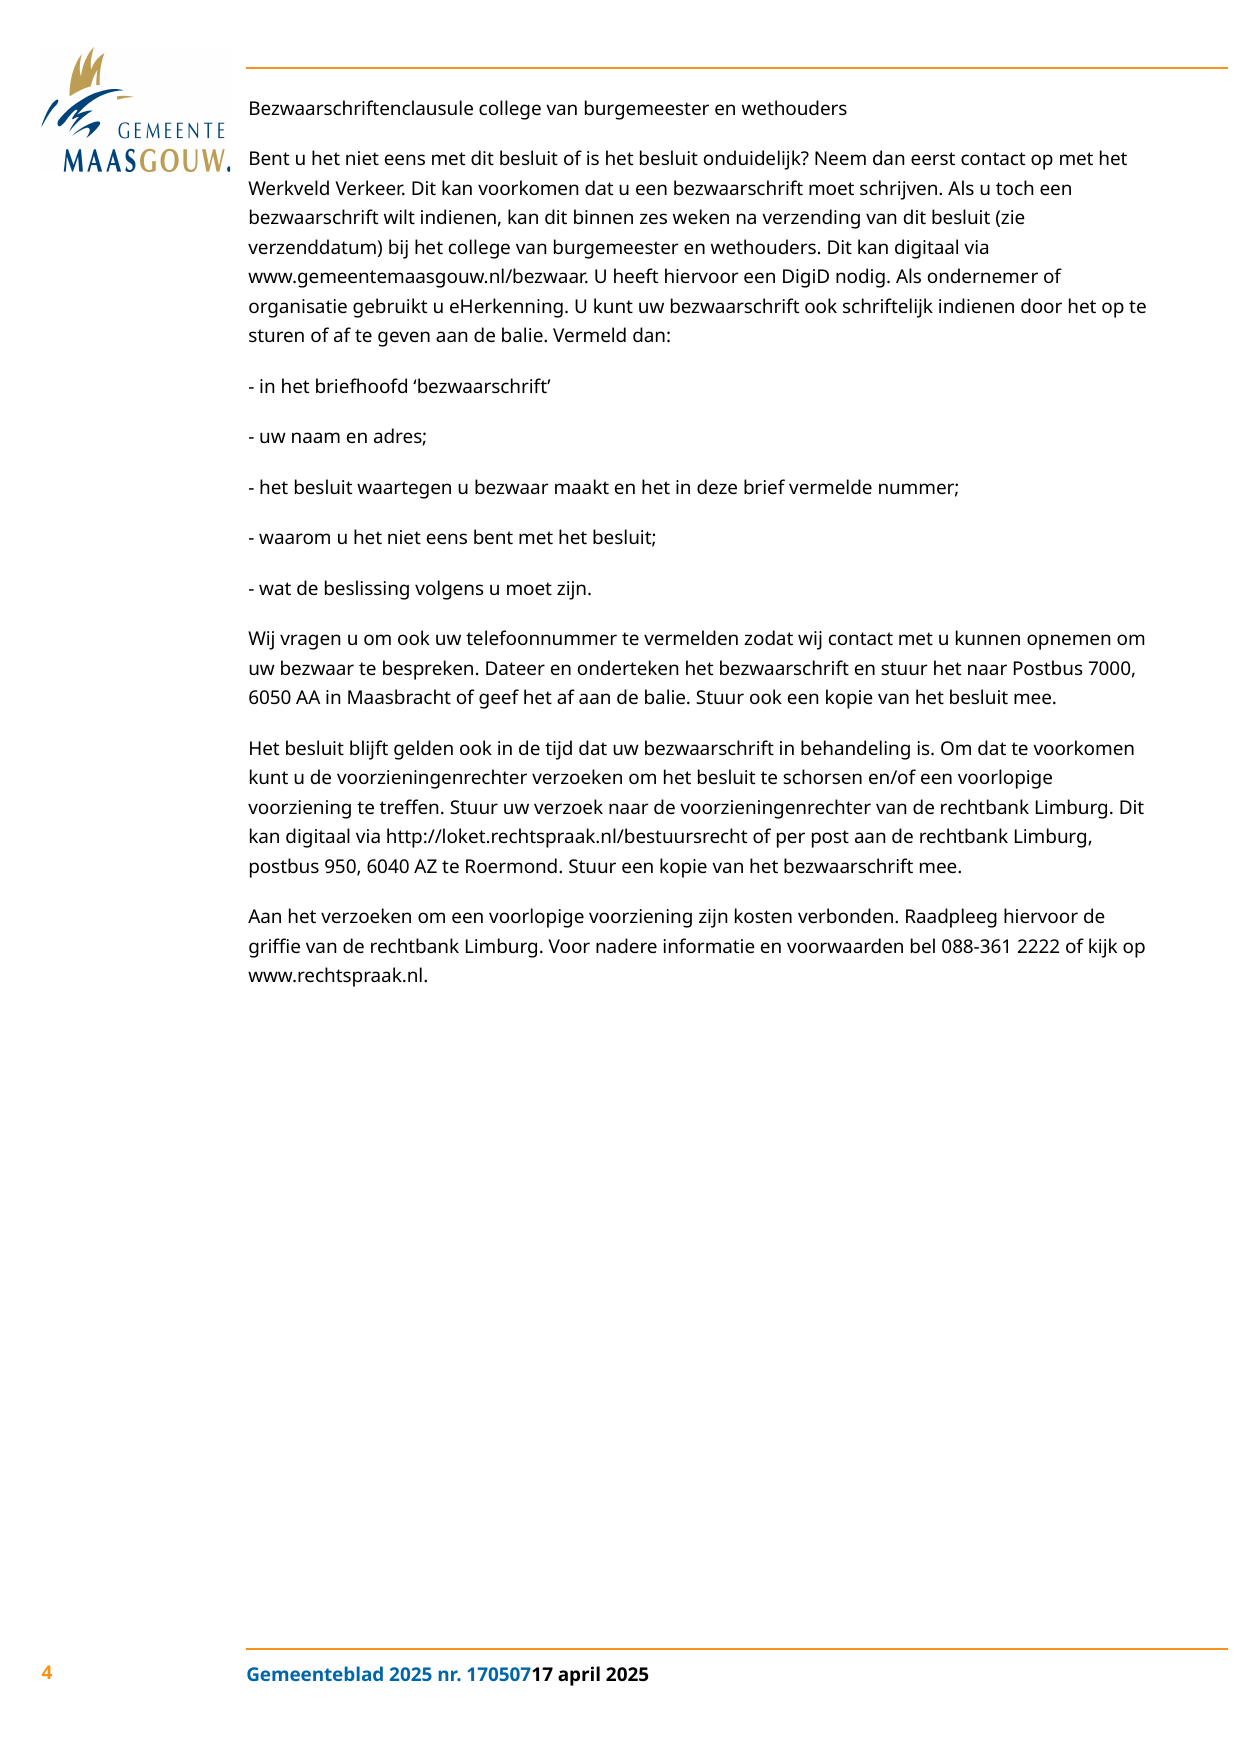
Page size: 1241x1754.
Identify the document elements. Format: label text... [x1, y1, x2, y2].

text Aan het verzoeken om een voorlopige voorziening zijn kosten verbonden. Raadpleeg hiervoor de griffie van de rechtbank Limburg. Voor nadere informatie en voorwaarden bel 088-361 2222 of kijk op www.rechtspraak.nl. [248, 903, 1152, 988]
text - wat de beslissing volgens u moet zijn. [248, 575, 1152, 601]
text Bent u het niet eens met dit besluit of is het besluit onduidelijk? Neem dan eerst contact op met het Werkveld Verkeer. Dit kan voorkomen dat u een bezwaarschrift moet schrijven. Als u toch een bezwaarschrift wilt indienen, kan dit binnen zes weken na verzending van dit besluit (zie verzenddatum) bij het college van burgemeester en wethouders. Dit kan digitaal via www.gemeentemaasgouw.nl/bezwaar. U heeft hiervoor een DigiD nodig. Als ondernemer of organisatie gebruikt u eHerkenning. U kunt uw bezwaarschrift ook schriftelijk indienen door het op te sturen of af te geven aan de balie. Vermeld dan: [248, 145, 1152, 348]
picture [41, 47, 231, 172]
text Het besluit blijft gelden ook in de tijd dat uw bezwaarschrift in behandeling is. Om dat te voorkomen kunt u de voorzieningenrechter verzoeken om het besluit te schorsen en/of een voorlopige voorziening te treffen. Stuur uw verzoek naar de voorzieningenrechter van de rechtbank Limburg. Dit kan digitaal via http://loket.rechtspraak.nl/bestuursrecht of per post aan de rechtbank Limburg, postbus 950, 6040 AZ te Roermond. Stuur een kopie van het bezwaarschrift mee. [248, 735, 1152, 879]
text - waarom u het niet eens bent met het besluit; [248, 524, 1152, 550]
text Wij vragen u om ook uw telefoonnummer te vermelden zodat wij contact met u kunnen opnemen om uw bezwaar te bespreken. Dateer en onderteken het bezwaarschrift en stuur het naar Postbus 7000, 6050 AA in Maasbracht of geef het af aan de balie. Stuur ook een kopie van het besluit mee. [248, 625, 1152, 710]
text - uw naam en adres; [248, 423, 1152, 449]
text - het besluit waartegen u bezwaar maakt en het in deze brief vermelde nummer; [248, 474, 1152, 500]
text Bezwaarschriftenclausule college van burgemeester en wethouders [248, 95, 1152, 121]
text - in het briefhoofd ‘bezwaarschrift’ [248, 373, 1152, 399]
